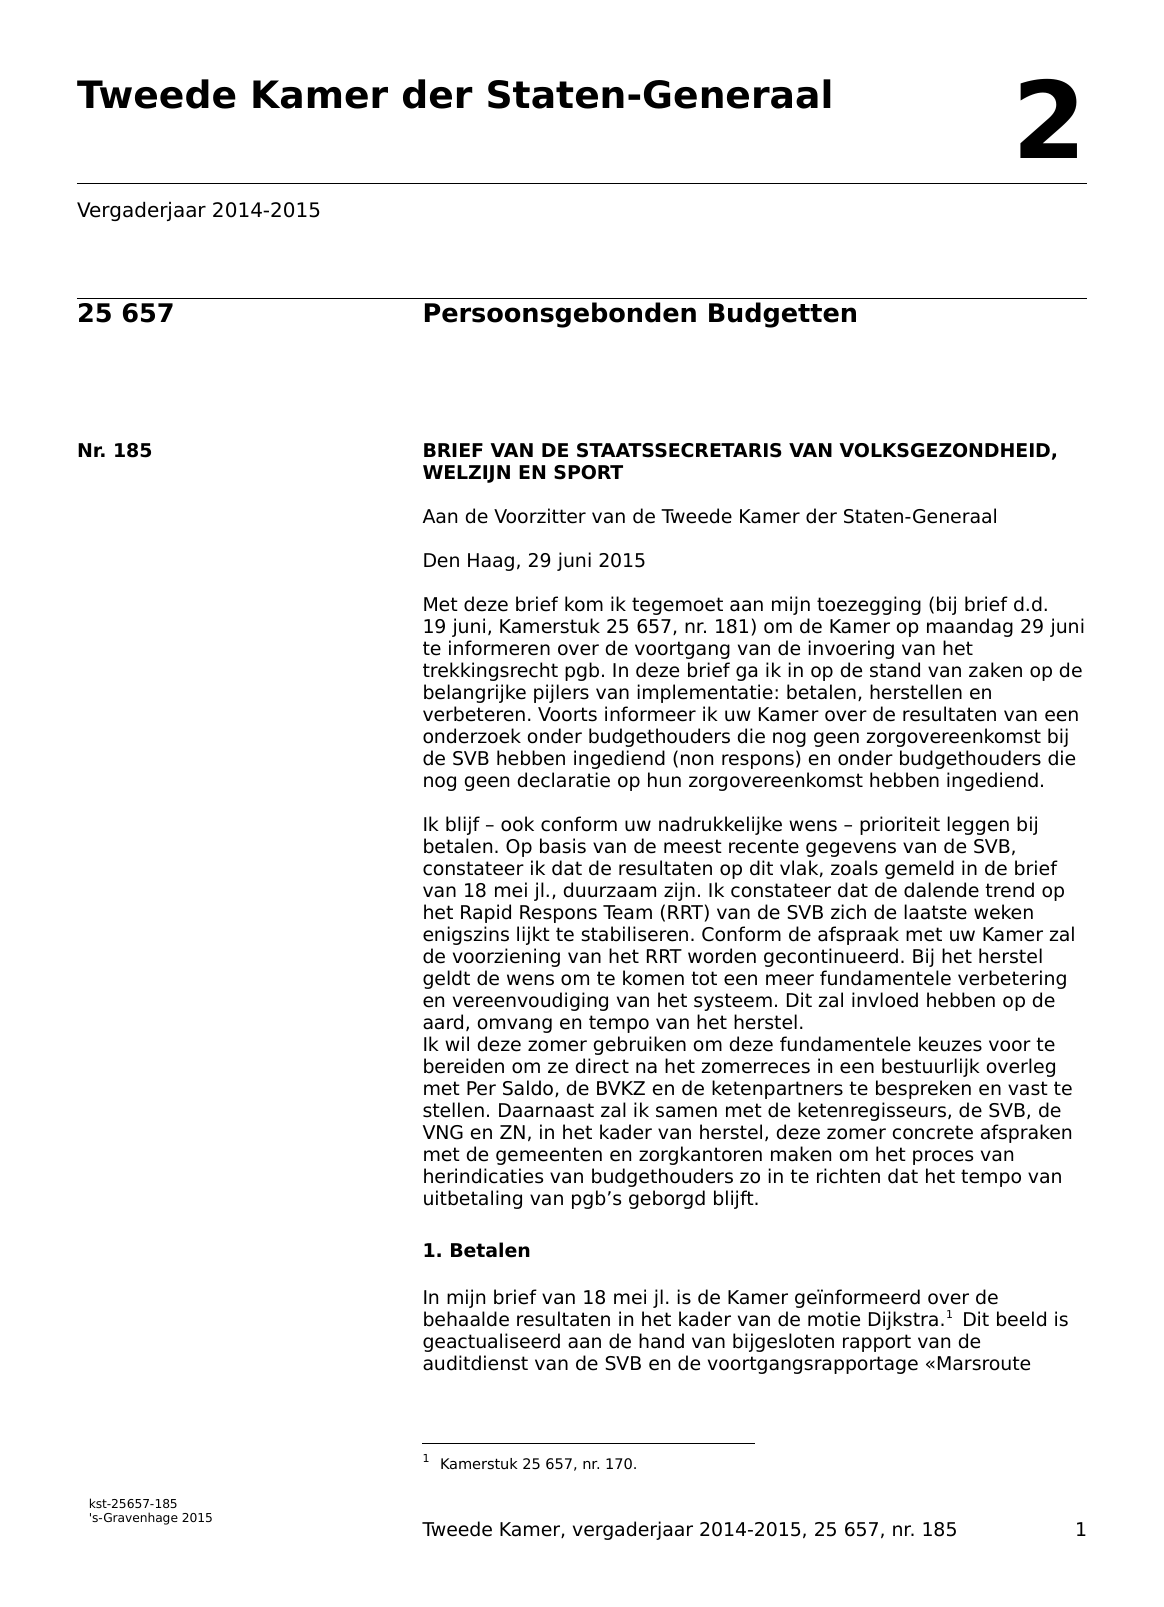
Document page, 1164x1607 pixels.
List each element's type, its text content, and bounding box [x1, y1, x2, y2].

text Den Haag, 29 juni 2015 [422, 550, 1087, 572]
text Met deze brief kom ik tegemoet aan mijn toezegging (bij brief d.d. 19 juni, Kamerstuk 25 657, nr. 181) om de Kamer op maandag 29 juni te informeren over de voortgang van de invoering van het trekkingsrecht pgb. In deze brief ga ik in op de stand van zaken op de belangrijke pijlers van implementatie: betalen, herstellen en verbeteren. Voorts informeer ik uw Kamer over de resultaten van een onderzoek onder budgethouders die nog geen zorgovereenkomst bij de SVB hebben ingediend (non respons) en onder budgethouders die nog geen declaratie op hun zorgovereenkomst hebben ingediend. [422, 594, 1087, 792]
text Aan de Voorzitter van de Tweede Kamer der Staten-Generaal [422, 506, 1087, 528]
text 's-Gravenhage 2015 [88, 1511, 323, 1525]
subtitle 1. Betalen [422, 1240, 1087, 1262]
table_header Tweede Kamer der Staten-Generaal [77, 59, 886, 183]
text Kamerstuk 25 657, nr. 170. [422, 1452, 1087, 1474]
subtitle 25 657 Persoonsgebonden Budgetten [77, 299, 1087, 329]
text kst-25657-185 [88, 1497, 323, 1511]
subtitle Nr. 185 BRIEF VAN DE STAATSSECRETARIS VAN VOLKSGEZONDHEID, WELZIJN EN SPORT [77, 440, 1087, 484]
table_cell Vergaderjaar 2014-2015 [77, 184, 1087, 298]
table_header 2 [886, 59, 1087, 183]
text Ik wil deze zomer gebruiken om deze fundamentele keuzes voor te bereiden om ze direct na het zomerreces in een bestuurlijk overleg met Per Saldo, de BVKZ en de ketenpartners te bespreken en vast te stellen. Daarnaast zal ik samen met de ketenregisseurs, de SVB, de VNG en ZN, in het kader van herstel, deze zomer concrete afspraken met de gemeenten en zorgkantoren maken om het proces van herindicaties van budgethouders zo in te richten dat het tempo van uitbetaling van pgb’s geborgd blijft. [422, 1034, 1087, 1210]
text In mijn brief van 18 mei jl. is de Kamer geïnformeerd over de behaalde resultaten in het kader van de motie Dijkstra. Dit beeld is geactualiseerd aan de hand van bijgesloten rapport van de auditdienst van de SVB en de voortgangsrapportage «Marsroute [422, 1287, 1087, 1375]
text Ik blijf – ook conform uw nadrukkelijke wens – prioriteit leggen bij betalen. Op basis van de meest recente gegevens van de SVB, constateer ik dat de resultaten op dit vlak, zoals gemeld in de brief van 18 mei jl., duurzaam zijn. Ik constateer dat de dalende trend op het Rapid Respons Team (RRT) van de SVB zich de laatste weken enigszins lijkt te stabiliseren. Conform de afspraak met uw Kamer zal de voorziening van het RRT worden gecontinueerd. Bij het herstel geldt de wens om te komen tot een meer fundamentele verbetering en vereenvoudiging van het systeem. Dit zal invloed hebben op de aard, omvang en tempo van het herstel. [422, 814, 1087, 1034]
